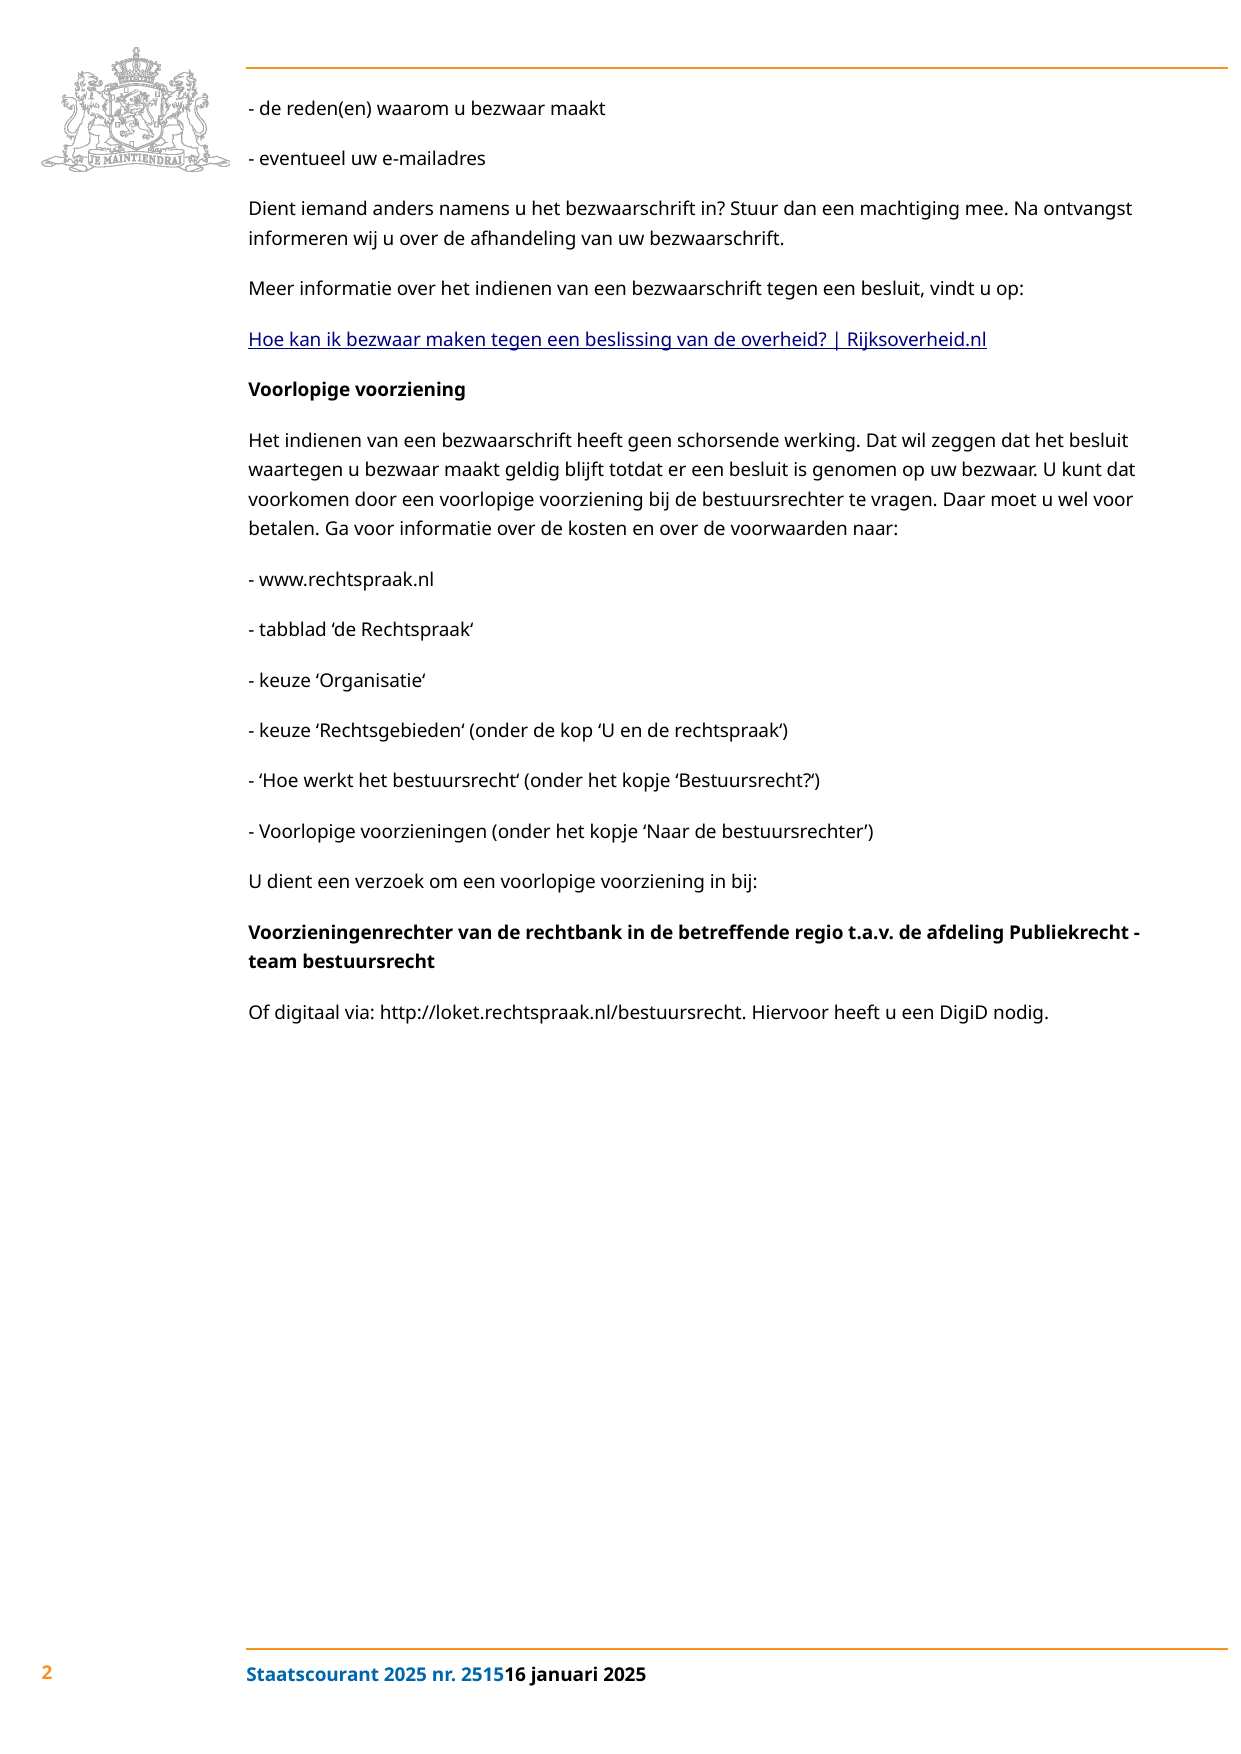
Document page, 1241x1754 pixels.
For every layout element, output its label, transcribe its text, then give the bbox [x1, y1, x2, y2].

text - ‘Hoe werkt het bestuursrecht‘ (onder het kopje ‘Bestuursrecht?‘) [248, 768, 1152, 793]
text Hoe kan ik bezwaar maken tegen een beslissing van de overheid? | Rijksoverheid.nl [248, 326, 1152, 352]
text - keuze ‘Organisatie‘ [248, 667, 1152, 693]
text Het indienen van een bezwaarschrift heeft geen schorsende werking. Dat wil zeggen dat het besluit waartegen u bezwaar maakt geldig blijft totdat er een besluit is genomen op uw bezwaar. U kunt dat voorkomen door een voorlopige voorziening bij de bestuursrechter te vragen. Daar moet u wel voor betalen. Ga voor informatie over de kosten en over de voorwaarden naar: [248, 427, 1152, 541]
text - tabblad ‘de Rechtspraak‘ [248, 616, 1152, 642]
text Voorzieningenrechter van de rechtbank in de betreffende regio t.a.v. de afdeling Publiekrecht - team bestuursrecht [248, 919, 1152, 974]
text Dient iemand anders namens u het bezwaarschrift in? Stuur dan een machtiging mee. Na ontvangst informeren wij u over de afhandeling van uw bezwaarschrift. [248, 196, 1152, 251]
text U dient een verzoek om een voorlopige voorziening in bij: [248, 868, 1152, 894]
text - de reden(en) waarom u bezwaar maakt [248, 95, 1152, 121]
picture [41, 47, 231, 172]
text Meer informatie over het indienen van een bezwaarschrift tegen een besluit, vindt u op: [248, 276, 1152, 301]
text Voorlopige voorziening [248, 376, 1152, 402]
text Of digitaal via: http://loket.rechtspraak.nl/bestuursrecht. Hiervoor heeft u een DigiD nodig. [248, 999, 1152, 1025]
text - eventueel uw e-mailadres [248, 145, 1152, 171]
text - Voorlopige voorzieningen (onder het kopje ‘Naar de bestuursrechter’) [248, 818, 1152, 844]
text - keuze ‘Rechtsgebieden‘ (onder de kop ‘U en de rechtspraak‘) [248, 717, 1152, 743]
text - www.rechtspraak.nl [248, 566, 1152, 592]
